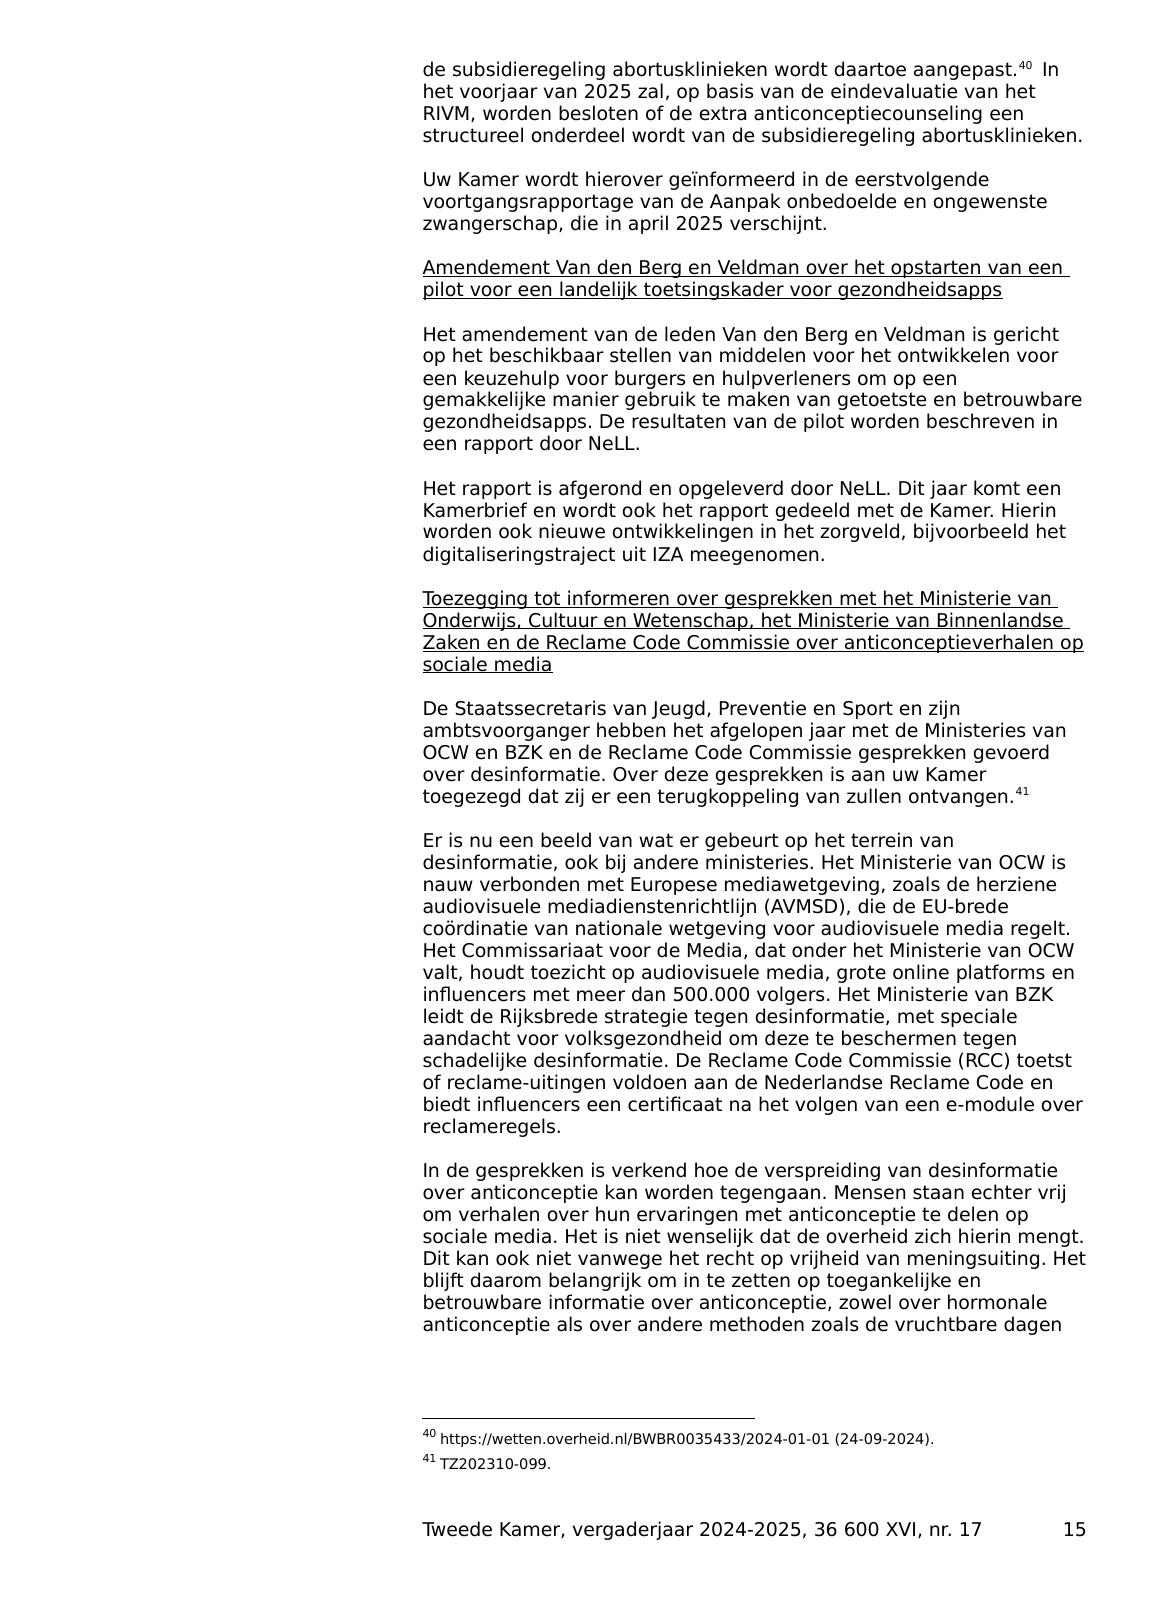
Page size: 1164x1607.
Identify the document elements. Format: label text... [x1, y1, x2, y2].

text Het rapport is afgerond en opgeleverd door NeLL. Dit jaar komt een Kamerbrief en wordt ook het rapport gedeeld met de Kamer. Hierin worden ook nieuwe ontwikkelingen in het zorgveld, bijvoorbeeld het digitaliseringstraject uit IZA meegenomen. [422, 477, 1087, 565]
text https://wetten.overheid.nl/BWBR0035433/2024-01-01 (24-09-2024). [422, 1427, 1087, 1449]
text Het amendement van de leden Van den Berg en Veldman is gericht op het beschikbaar stellen van middelen voor het ontwikkelen voor een keuzehulp voor burgers en hulpverleners om op een gemakkelijke manier gebruik te maken van getoetste en betrouwbare gezondheidsapps. De resultaten van de pilot worden beschreven in een rapport door NeLL. [422, 323, 1087, 455]
text De Staatssecretaris van Jeugd, Preventie en Sport en zijn ambtsvoorganger hebben het afgelopen jaar met de Ministeries van OCW en BZK en de Reclame Code Commissie gesprekken gevoerd over desinformatie. Over deze gesprekken is aan uw Kamer toegezegd dat zij er een terugkoppeling van zullen ontvangen. [422, 698, 1087, 808]
subtitle Amendement Van den Berg en Veldman over het opstarten van een pilot voor een landelijk toetsingskader voor gezondheidsapps [422, 257, 1087, 301]
text de subsidieregeling abortusklinieken wordt daartoe aangepast. In het voorjaar van 2025 zal, op basis van de eindevaluatie van het RIVM, worden besloten of de extra anticonceptiecounseling een structureel onderdeel wordt van de subsidieregeling abortusklinieken. [422, 59, 1087, 147]
text Er is nu een beeld van wat er gebeurt op het terrein van desinformatie, ook bij andere ministeries. Het Ministerie van OCW is nauw verbonden met Europese mediawetgeving, zoals de herziene audiovisuele mediadienstenrichtlijn (AVMSD), die de EU-brede coördinatie van nationale wetgeving voor audiovisuele media regelt. Het Commissariaat voor de Media, dat onder het Ministerie van OCW valt, houdt toezicht op audiovisuele media, grote online platforms en influencers met meer dan 500.000 volgers. Het Ministerie van BZK leidt de Rijksbrede strategie tegen desinformatie, met speciale aandacht voor volksgezondheid om deze te beschermen tegen schadelijke desinformatie. De Reclame Code Commissie (RCC) toetst of reclame-uitingen voldoen aan de Nederlandse Reclame Code en biedt influencers een certificaat na het volgen van een e-module over reclameregels. [422, 830, 1087, 1137]
text TZ202310-099. [422, 1452, 1087, 1474]
text In de gesprekken is verkend hoe de verspreiding van desinformatie over anticonceptie kan worden tegengaan. Mensen staan echter vrij om verhalen over hun ervaringen met anticonceptie te delen op sociale media. Het is niet wenselijk dat de overheid zich hierin mengt. Dit kan ook niet vanwege het recht op vrijheid van meningsuiting. Het blijft daarom belangrijk om in te zetten op toegankelijke en betrouwbare informatie over anticonceptie, zowel over hormonale anticonceptie als over andere methoden zoals de vruchtbare dagen [422, 1160, 1087, 1336]
text Uw Kamer wordt hierover geïnformeerd in de eerstvolgende voortgangsrapportage van de Aanpak onbedoelde en ongewenste zwangerschap, die in april 2025 verschijnt. [422, 169, 1087, 235]
subtitle Toezegging tot informeren over gesprekken met het Ministerie van Onderwijs, Cultuur en Wetenschap, het Ministerie van Binnenlandse Zaken en de Reclame Code Commissie over anticonceptieverhalen op sociale media [422, 588, 1087, 676]
